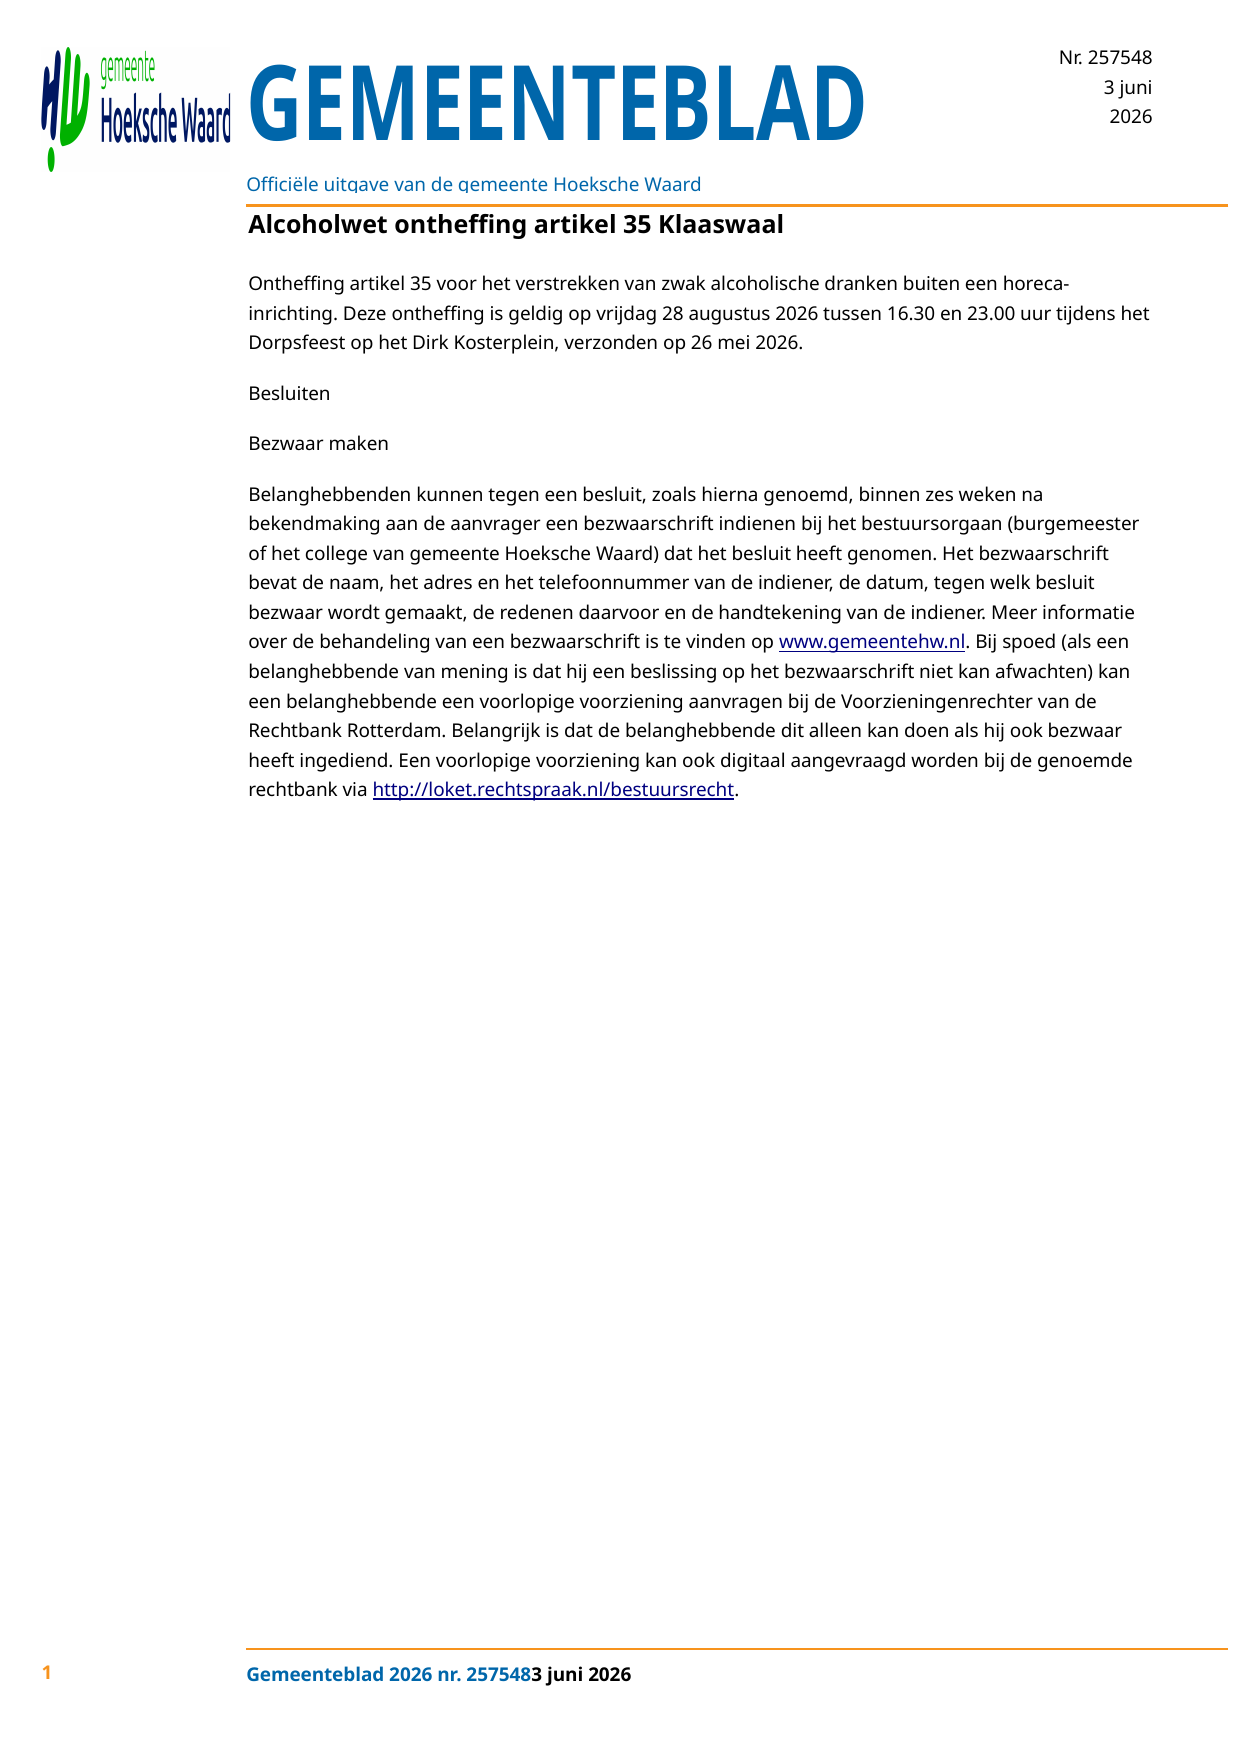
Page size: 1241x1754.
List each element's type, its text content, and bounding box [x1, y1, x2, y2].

text Bezwaar maken [248, 430, 1152, 456]
text Belanghebbenden kunnen tegen een besluit, zoals hierna genoemd, binnen zes weken na bekendmaking aan de aanvrager een bezwaarschrift indienen bij het bestuursorgaan (burgemeester of het college van gemeente Hoeksche Waard) dat het besluit heeft genomen. Het bezwaarschrift bevat de naam, het adres en het telefoonnummer van de indiener, de datum, tegen welk besluit bezwaar wordt gemaakt, de redenen daarvoor en de handtekening van de indiener. Meer informatie over de behandeling van een bezwaarschrift is te vinden op www.gemeentehw.nl. Bij spoed (als een belanghebbende van mening is dat hij een beslissing op het bezwaarschrift niet kan afwachten) kan een belanghebbende een voorlopige voorziening aanvragen bij de Voorzieningenrechter van de Rechtbank Rotterdam. Belangrijk is dat de belanghebbende dit alleen kan doen als hij ook bezwaar heeft ingediend. Een voorlopige voorziening kan ook digitaal aangevraagd worden bij de genoemde rechtbank via http://loket.rechtspraak.nl/bestuursrecht. [248, 481, 1152, 802]
text Besluiten [248, 380, 1152, 406]
text Alcoholwet ontheffing artikel 35 Klaaswaal [248, 207, 1152, 241]
text Ontheffing artikel 35 voor het verstrekken van zwak alcoholische dranken buiten een horeca-inrichting. Deze ontheffing is geldig op vrijdag 28 augustus 2026 tussen 16.30 en 23.00 uur tijdens het Dorpsfeest op het Dirk Kosterplein, verzonden op 26 mei 2026. [248, 270, 1152, 355]
picture [41, 47, 231, 172]
